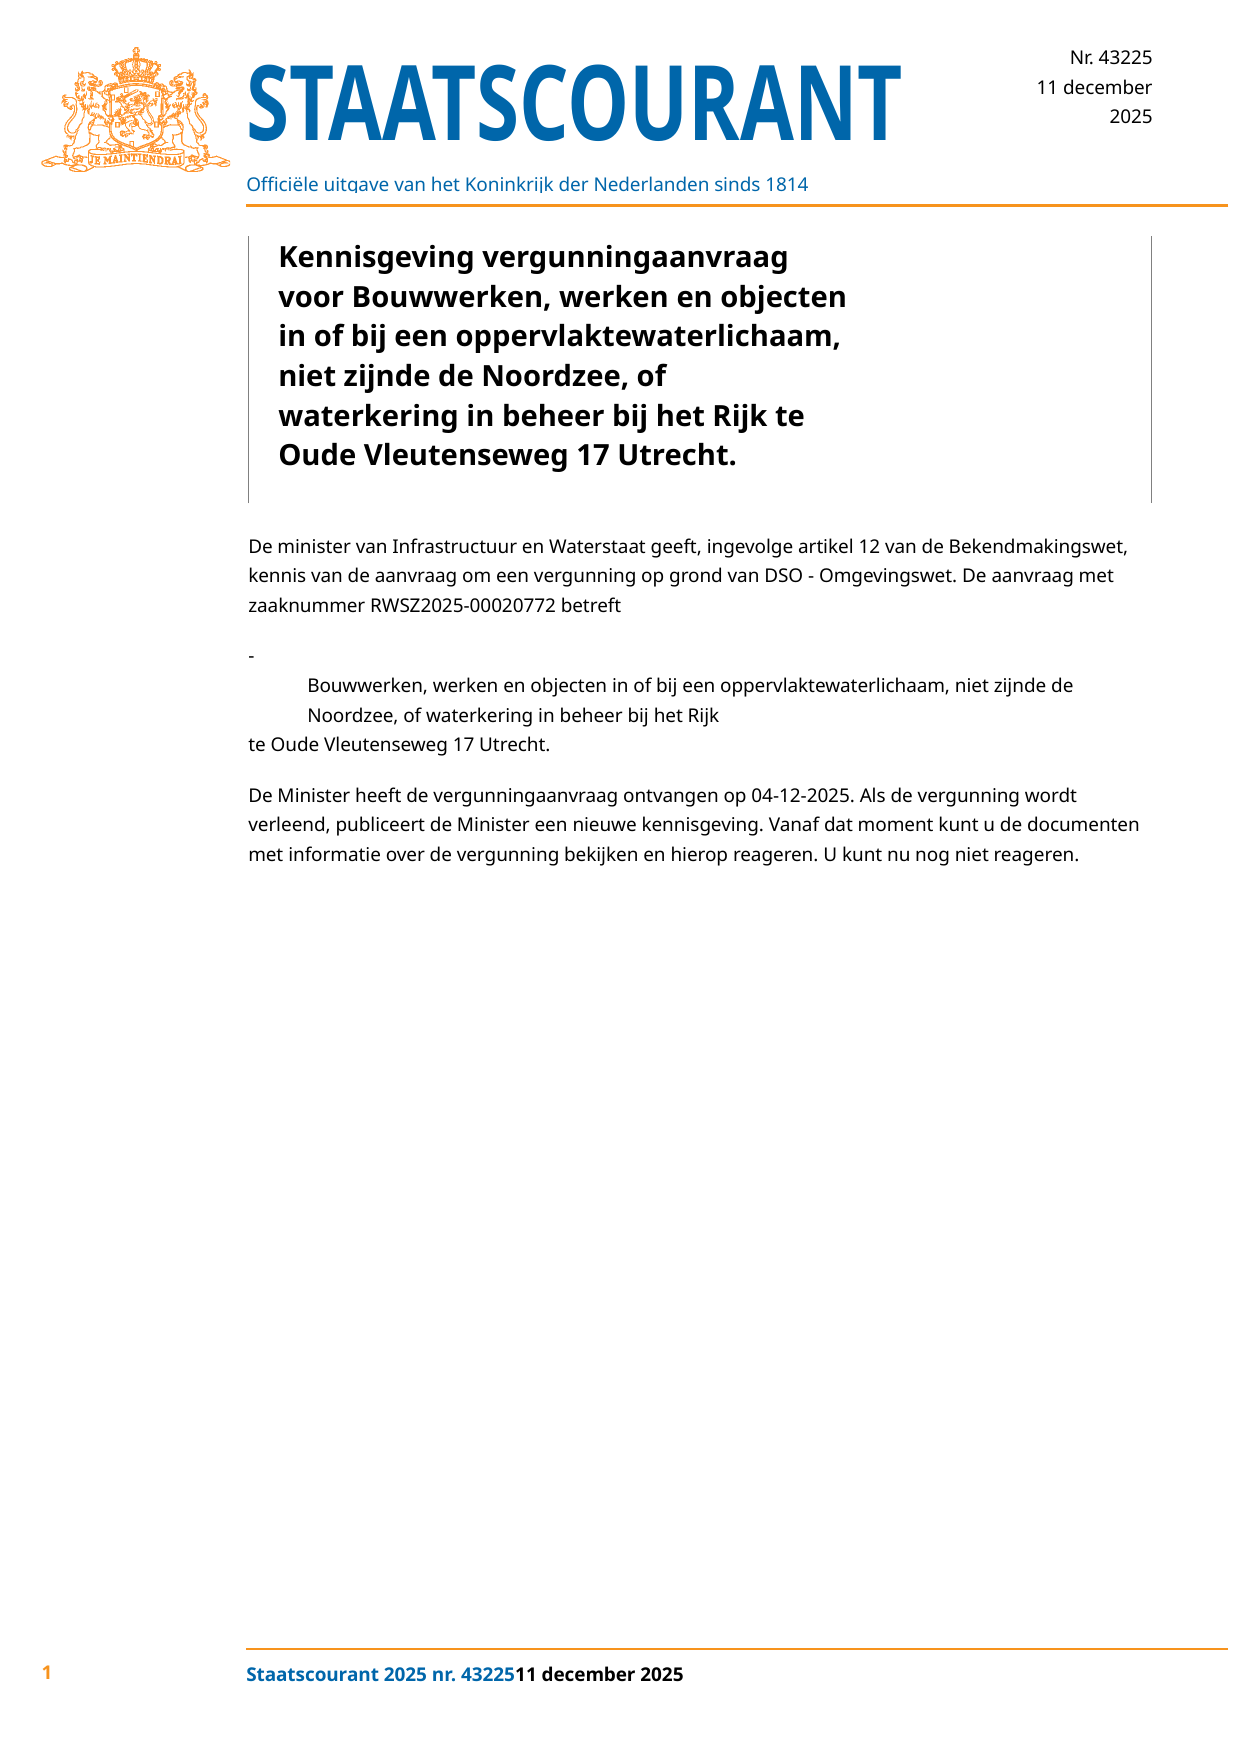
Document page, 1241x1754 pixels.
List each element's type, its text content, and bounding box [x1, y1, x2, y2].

text De Minister heeft de vergunningaanvraag ontvangen op 04-12-2025. Als de vergunning wordt verleend, publiceert de Minister een nieuwe kennisgeving. Vanaf dat moment kunt u de documenten met informatie over de vergunning bekijken en hierop reageren. U kunt nu nog niet reageren. [248, 782, 1152, 867]
table_header [850, 414, 1151, 503]
text De minister van Infrastructuur en Waterstaat geeft, ingevolge artikel 12 van de Bekendmakingswet, kennis van de aanvraag om een vergunning op grond van DSO - Omgevingswet. De aanvraag met zaaknummer RWSZ2025-00020772 betreft [248, 533, 1152, 618]
picture [41, 47, 231, 172]
table_header [850, 236, 912, 413]
picture [912, 236, 1090, 414]
table_header [1090, 236, 1151, 413]
text te Oude Vleutenseweg 17 Utrecht. [248, 731, 1152, 757]
list Bouwwerken, werken en objecten in of bij een oppervlaktewaterlichaam, niet zijnde de Noordzee, of waterkering in beheer bij het Rijk [248, 672, 1152, 727]
table_header Kennisgeving vergunningaanvraag voor Bouwwerken, werken en objecten in of bij een oppervlaktewaterlichaam, niet zijnde de Noordzee, of waterkering in beheer bij het Rijk te Oude Vleutenseweg 17 Utrecht. [249, 236, 850, 503]
